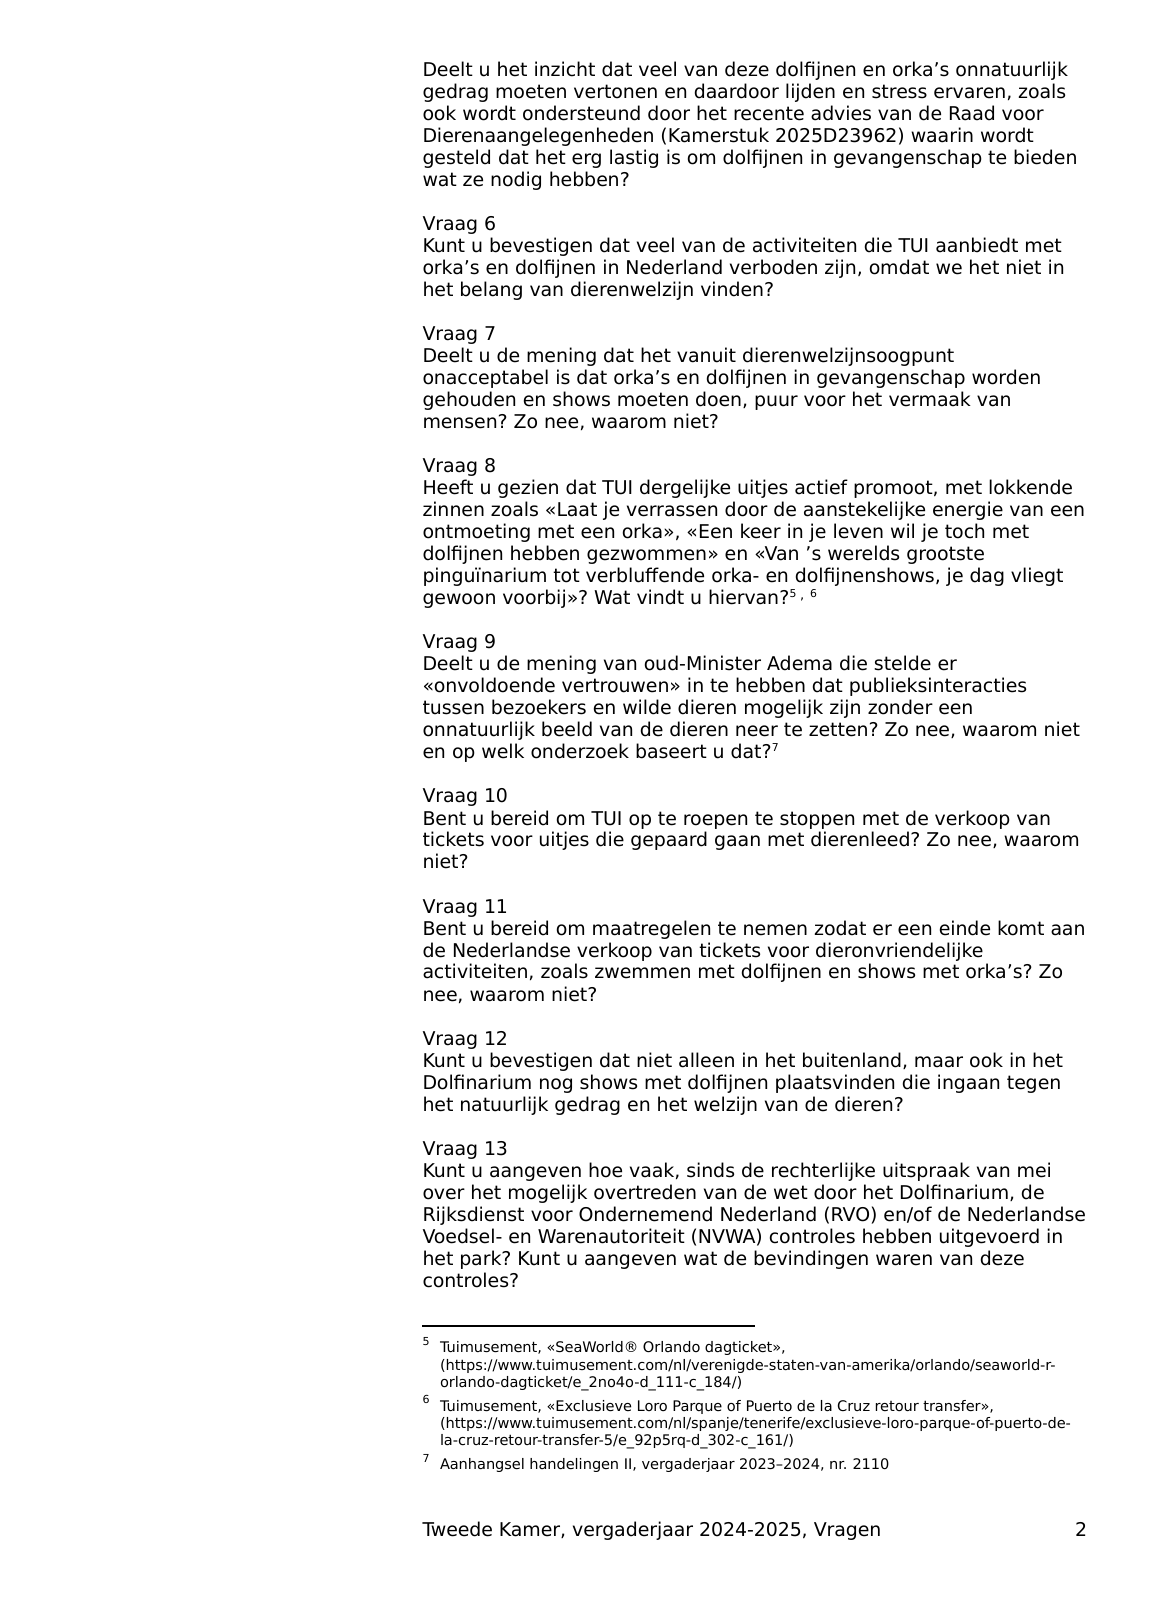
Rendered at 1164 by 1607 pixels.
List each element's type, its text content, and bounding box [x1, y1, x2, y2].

text Deelt u de mening van oud-Minister Adema die stelde er «onvoldoende vertrouwen» in te hebben dat publieksinteracties tussen bezoekers en wilde dieren mogelijk zijn zonder een onnatuurlijk beeld van de dieren neer te zetten? Zo nee, waarom niet en op welk onderzoek baseert u dat? [422, 653, 1087, 763]
text Bent u bereid om maatregelen te nemen zodat er een einde komt aan de Nederlandse verkoop van tickets voor dieronvriendelijke activiteiten, zoals zwemmen met dolfijnen en shows met orka’s? Zo nee, waarom niet? [422, 917, 1087, 1005]
text Kunt u bevestigen dat niet alleen in het buitenland, maar ook in het Dolfinarium nog shows met dolfijnen plaatsvinden die ingaan tegen het natuurlijk gedrag en het welzijn van de dieren? [422, 1049, 1087, 1116]
text Deelt u de mening dat het vanuit dierenwelzijnsoogpunt onacceptabel is dat orka’s en dolfijnen in gevangenschap worden gehouden en shows moeten doen, puur voor het vermaak van mensen? Zo nee, waarom niet? [422, 345, 1087, 433]
text Deelt u het inzicht dat veel van deze dolfijnen en orka’s onnatuurlijk gedrag moeten vertonen en daardoor lijden en stress ervaren, zoals ook wordt ondersteund door het recente advies van de Raad voor Dierenaangelegenheden (Kamerstuk 2025D23962) waarin wordt gesteld dat het erg lastig is om dolfijnen in gevangenschap te bieden wat ze nodig hebben? [422, 59, 1087, 191]
text Kunt u aangeven hoe vaak, sinds de rechterlijke uitspraak van mei over het mogelijk overtreden van de wet door het Dolfinarium, de Rijksdienst voor Ondernemend Nederland (RVO) en/of de Nederlandse Voedsel- en Warenautoriteit (NVWA) controles hebben uitgevoerd in het park? Kunt u aangeven wat de bevindingen waren van deze controles? [422, 1160, 1087, 1292]
text Vraag 12 [422, 1028, 1087, 1049]
text Bent u bereid om TUI op te roepen te stoppen met de verkoop van tickets voor uitjes die gepaard gaan met dierenleed? Zo nee, waarom niet? [422, 807, 1087, 873]
text Vraag 13 [422, 1138, 1087, 1160]
text Vraag 7 [422, 323, 1087, 345]
text Vraag 10 [422, 785, 1087, 807]
text Vraag 6 [422, 213, 1087, 235]
text Tuimusement, «Exclusieve Loro Parque of Puerto de la Cruz retour transfer», (https://www.tuimusement.com/nl/spanje/tenerife/exclusieve-loro-parque-of-puerto-de-la-cruz-retour-transfer-5/e_92p5rq-d_302-c_161/) [422, 1393, 1087, 1449]
text Vraag 11 [422, 896, 1087, 917]
text Heeft u gezien dat TUI dergelijke uitjes actief promoot, met lokkende zinnen zoals «Laat je verrassen door de aanstekelijke energie van een ontmoeting met een orka», «Een keer in je leven wil je toch met dolfijnen hebben gezwommen» en «Van ’s werelds grootste pinguïnarium tot verbluffende orka- en dolfijnenshows, je dag vliegt gewoon voorbij»? Wat vindt u hiervan?, [422, 477, 1087, 609]
text Vraag 8 [422, 455, 1087, 477]
text Vraag 9 [422, 631, 1087, 653]
text Tuimusement, «SeaWorld® Orlando dagticket», (https://www.tuimusement.com/nl/verenigde-staten-van-amerika/orlando/seaworld-r-orlando-dagticket/e_2no4o-d_111-c_184/) [422, 1335, 1087, 1391]
text Aanhangsel handelingen II, vergaderjaar 2023–2024, nr. 2110 [422, 1452, 1087, 1474]
text Kunt u bevestigen dat veel van de activiteiten die TUI aanbiedt met orka’s en dolfijnen in Nederland verboden zijn, omdat we het niet in het belang van dierenwelzijn vinden? [422, 235, 1087, 301]
